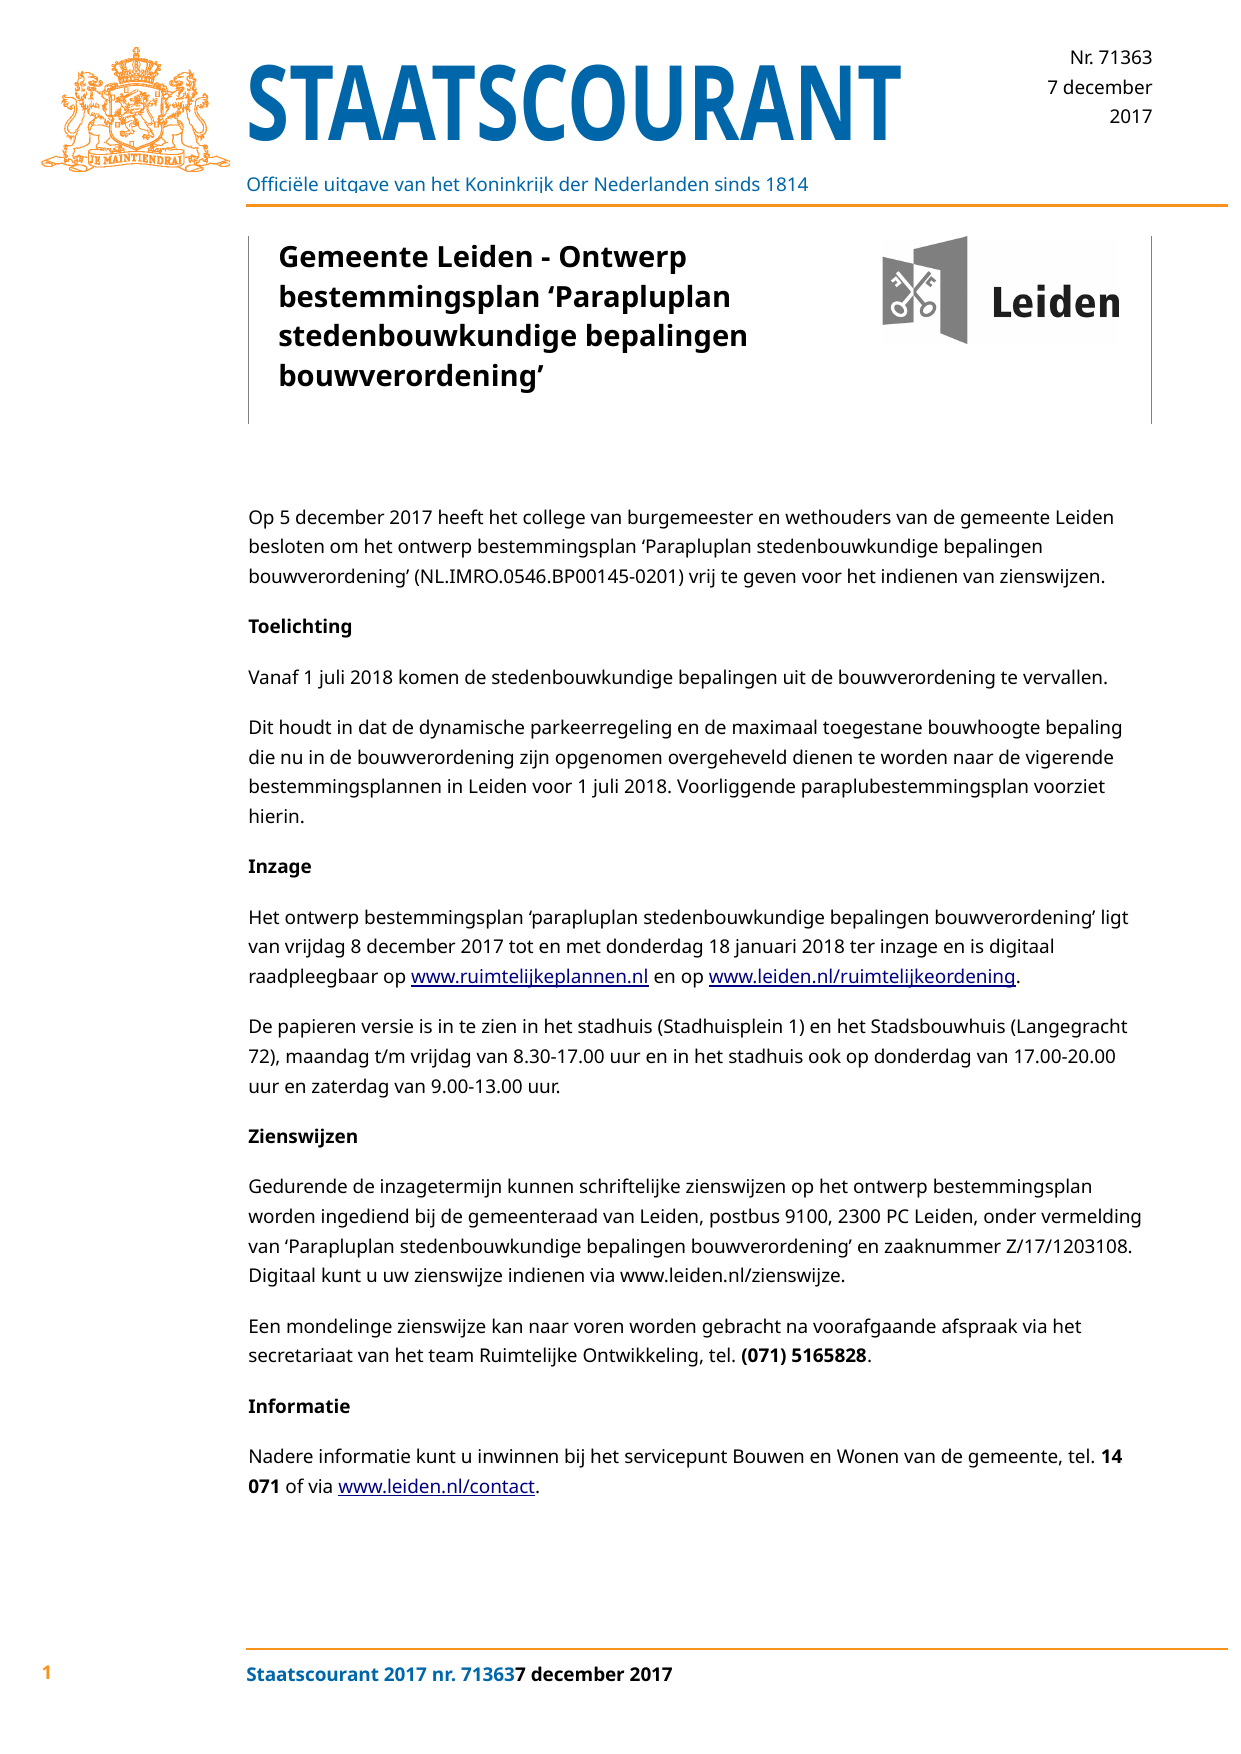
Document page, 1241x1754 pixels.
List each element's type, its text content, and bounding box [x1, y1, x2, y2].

text Het ontwerp bestemmingsplan ‘parapluplan stedenbouwkundige bepalingen bouwverordening’ ligt van vrijdag 8 december 2017 tot en met donderdag 18 januari 2018 ter inzage en is digitaal raadpleegbaar op www.ruimtelijkeplannen.nl en op www.leiden.nl/ruimtelijkeordening. [248, 904, 1152, 989]
table_header [850, 236, 1151, 424]
text Nadere informatie kunt u inwinnen bij het servicepunt Bouwen en Wonen van de gemeente, tel. 14 071 of via www.leiden.nl/contact. [248, 1443, 1152, 1498]
text Toelichting [248, 614, 1152, 639]
text De papieren versie is in te zien in het stadhuis (Stadhuisplein 1) en het Stadsbouwhuis (Langegracht 72), maandag t/m vrijdag van 8.30-17.00 uur en in het stadhuis ook op donderdag van 17.00-20.00 uur en zaterdag van 9.00-13.00 uur. [248, 1014, 1152, 1098]
picture [41, 47, 231, 172]
text Gedurende de inzagetermijn kunnen schriftelijke zienswijzen op het ontwerp bestemmingsplan worden ingediend bij de gemeenteraad van Leiden, postbus 9100, 2300 PC Leiden, onder vermelding van ‘Parapluplan stedenbouwkundige bepalingen bouwverordening’ en zaaknummer Z/17/1203108. Digitaal kunt u uw zienswijze indienen via www.leiden.nl/zienswijze. [248, 1174, 1152, 1288]
text Informatie [248, 1393, 1152, 1418]
text Een mondelinge zienswijze kan naar voren worden gebracht na voorafgaande afspraak via het secretariaat van het team Ruimtelijke Ontwikkeling, tel. (071) 5165828. [248, 1313, 1152, 1368]
text Zienswijzen [248, 1123, 1152, 1149]
text Dit houdt in dat de dynamische parkeerregeling en de maximaal toegestane bouwhoogte bepaling die nu in de bouwverordening zijn opgenomen overgeheveld dienen te worden naar de vigerende bestemmingsplannen in Leiden voor 1 juli 2018. Voorliggende paraplubestemmingsplan voorziet hierin. [248, 714, 1152, 829]
table_header Gemeente Leiden - Ontwerp bestemmingsplan ‘Parapluplan stedenbouwkundige bepalingen bouwverordening’ [249, 236, 850, 424]
picture [882, 236, 1119, 344]
text Inzage [248, 854, 1152, 879]
text Vanaf 1 juli 2018 komen de stedenbouwkundige bepalingen uit de bouwverordening te vervallen. [248, 664, 1152, 690]
text Op 5 december 2017 heeft het college van burgemeester en wethouders van de gemeente Leiden besloten om het ontwerp bestemmingsplan ‘Parapluplan stedenbouwkundige bepalingen bouwverordening’ (NL.IMRO.0546.BP00145-0201) vrij te geven voor het indienen van zienswijzen. [248, 504, 1152, 589]
